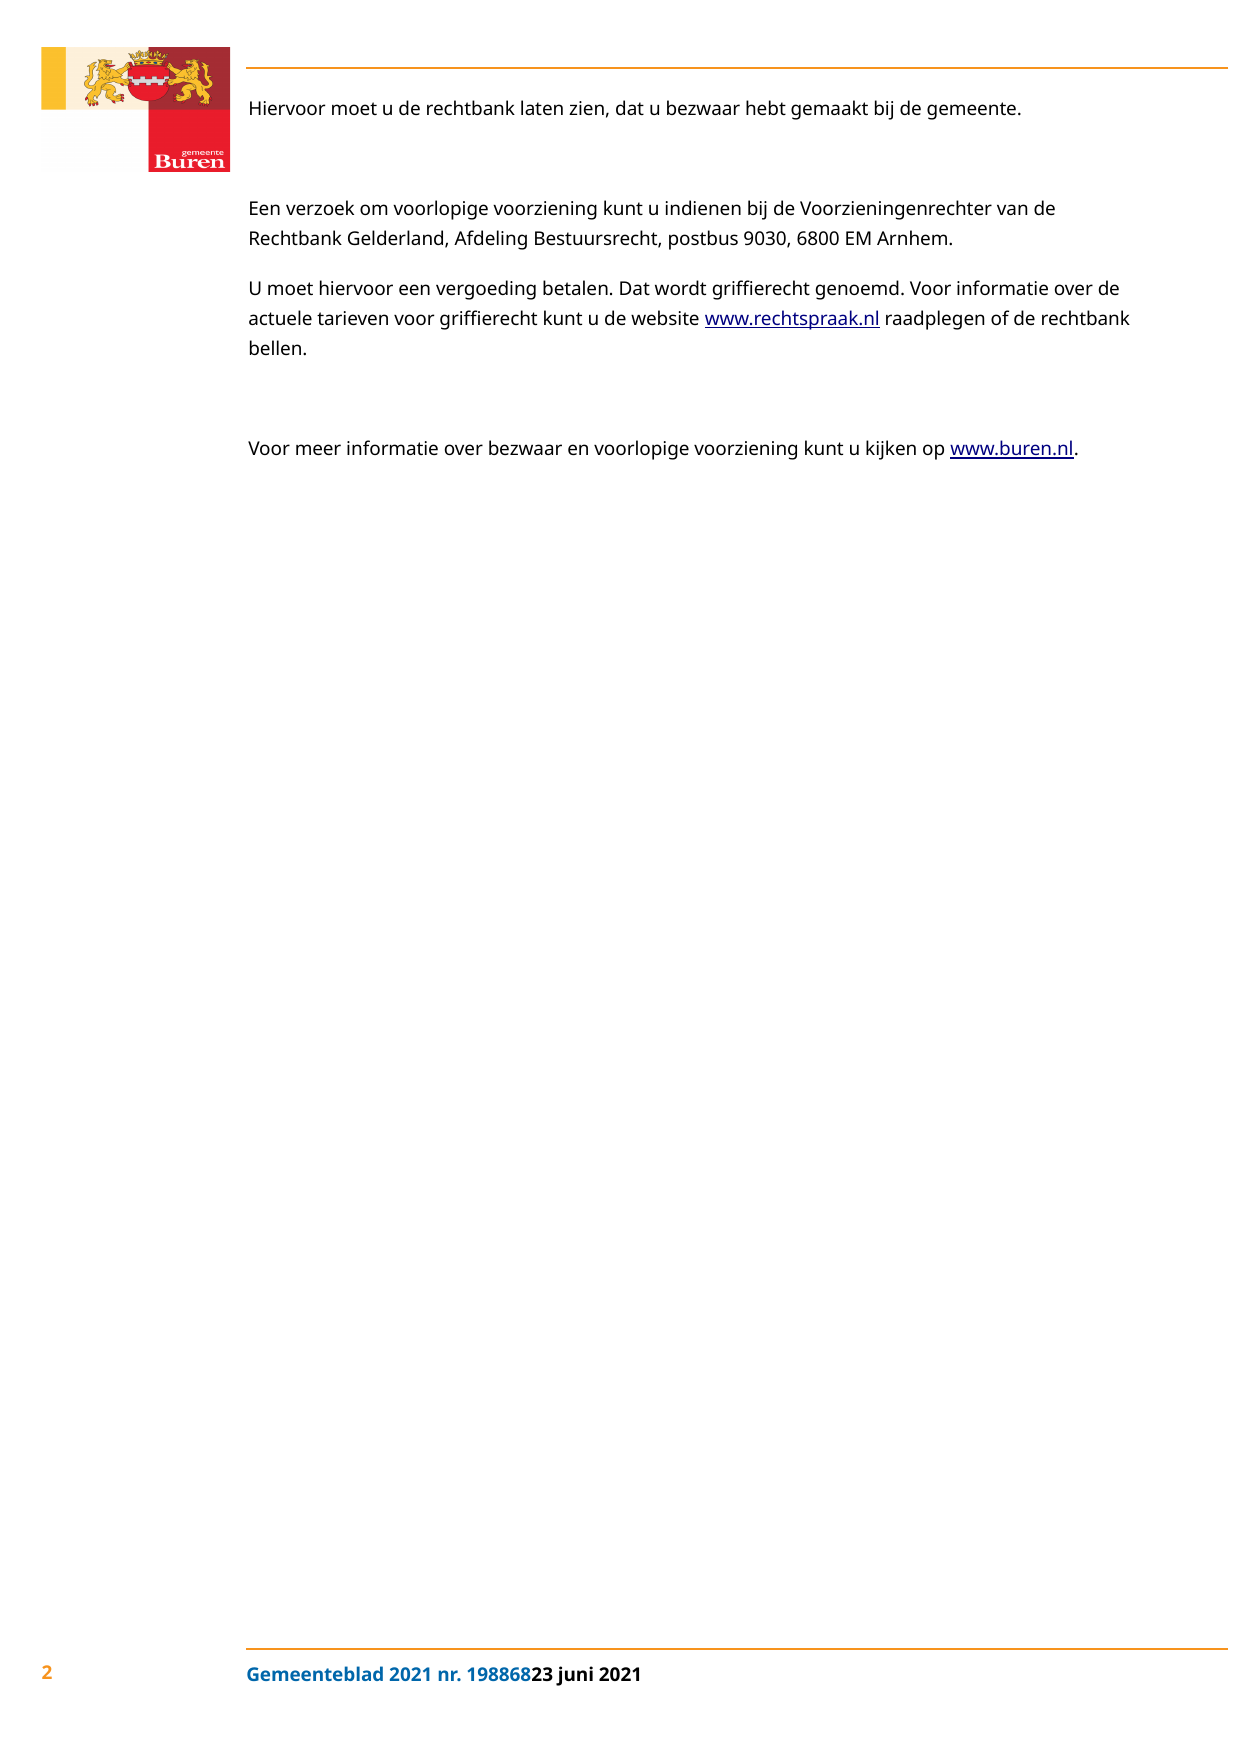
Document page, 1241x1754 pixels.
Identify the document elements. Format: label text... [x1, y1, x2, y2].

text Een verzoek om voorlopige voorziening kunt u indienen bij de Voorzieningenrechter van de Rechtbank Gelderland, Afdeling Bestuursrecht, postbus 9030, 6800 EM Arnhem. [248, 196, 1152, 251]
text Voor meer informatie over bezwaar en voorlopige voorziening kunt u kijken op www.buren.nl. [248, 436, 1152, 461]
text U moet hiervoor een vergoeding betalen. Dat wordt griffierecht genoemd. Voor informatie over de actuele tarieven voor griffierecht kunt u de website www.rechtspraak.nl raadplegen of de rechtbank bellen. [248, 276, 1152, 361]
picture [41, 47, 231, 172]
text Hiervoor moet u de rechtbank laten zien, dat u bezwaar hebt gemaakt bij de gemeente. [248, 95, 1152, 121]
